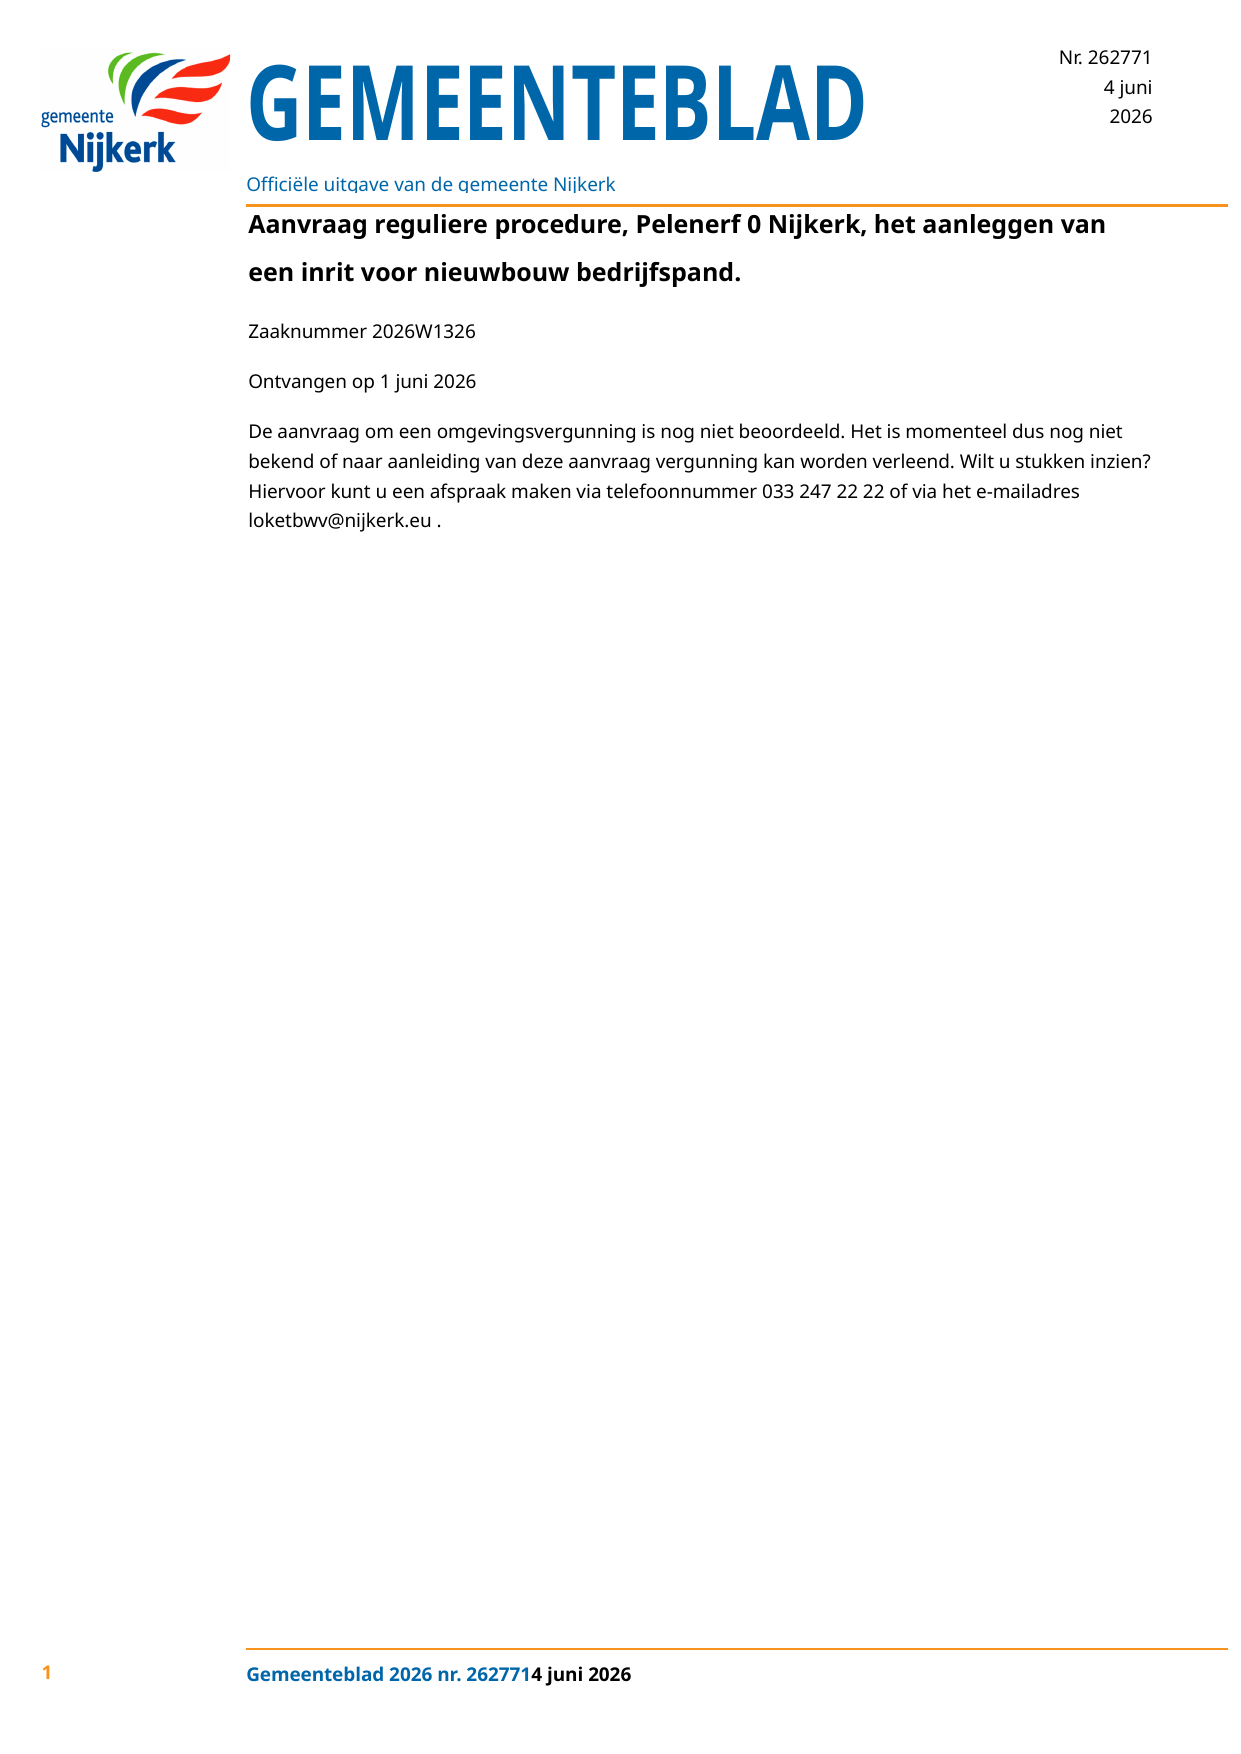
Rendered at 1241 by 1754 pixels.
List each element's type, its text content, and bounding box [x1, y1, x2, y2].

text Zaaknummer 2026W1326 [248, 318, 1152, 344]
text Ontvangen op 1 juni 2026 [248, 368, 1152, 394]
picture [41, 47, 231, 172]
text De aanvraag om een omgevingsvergunning is nog niet beoordeeld. Het is momenteel dus nog niet bekend of naar aanleiding van deze aanvraag vergunning kan worden verleend. Wilt u stukken inzien? Hiervoor kunt u een afspraak maken via telefoonnummer 033 247 22 22 of via het e-mailadres loketbwv@nijkerk.eu . [248, 419, 1152, 533]
text Aanvraag reguliere procedure, Pelenerf 0 Nijkerk, het aanleggen van een inrit voor nieuwbouw bedrijfspand. [248, 207, 1152, 288]
